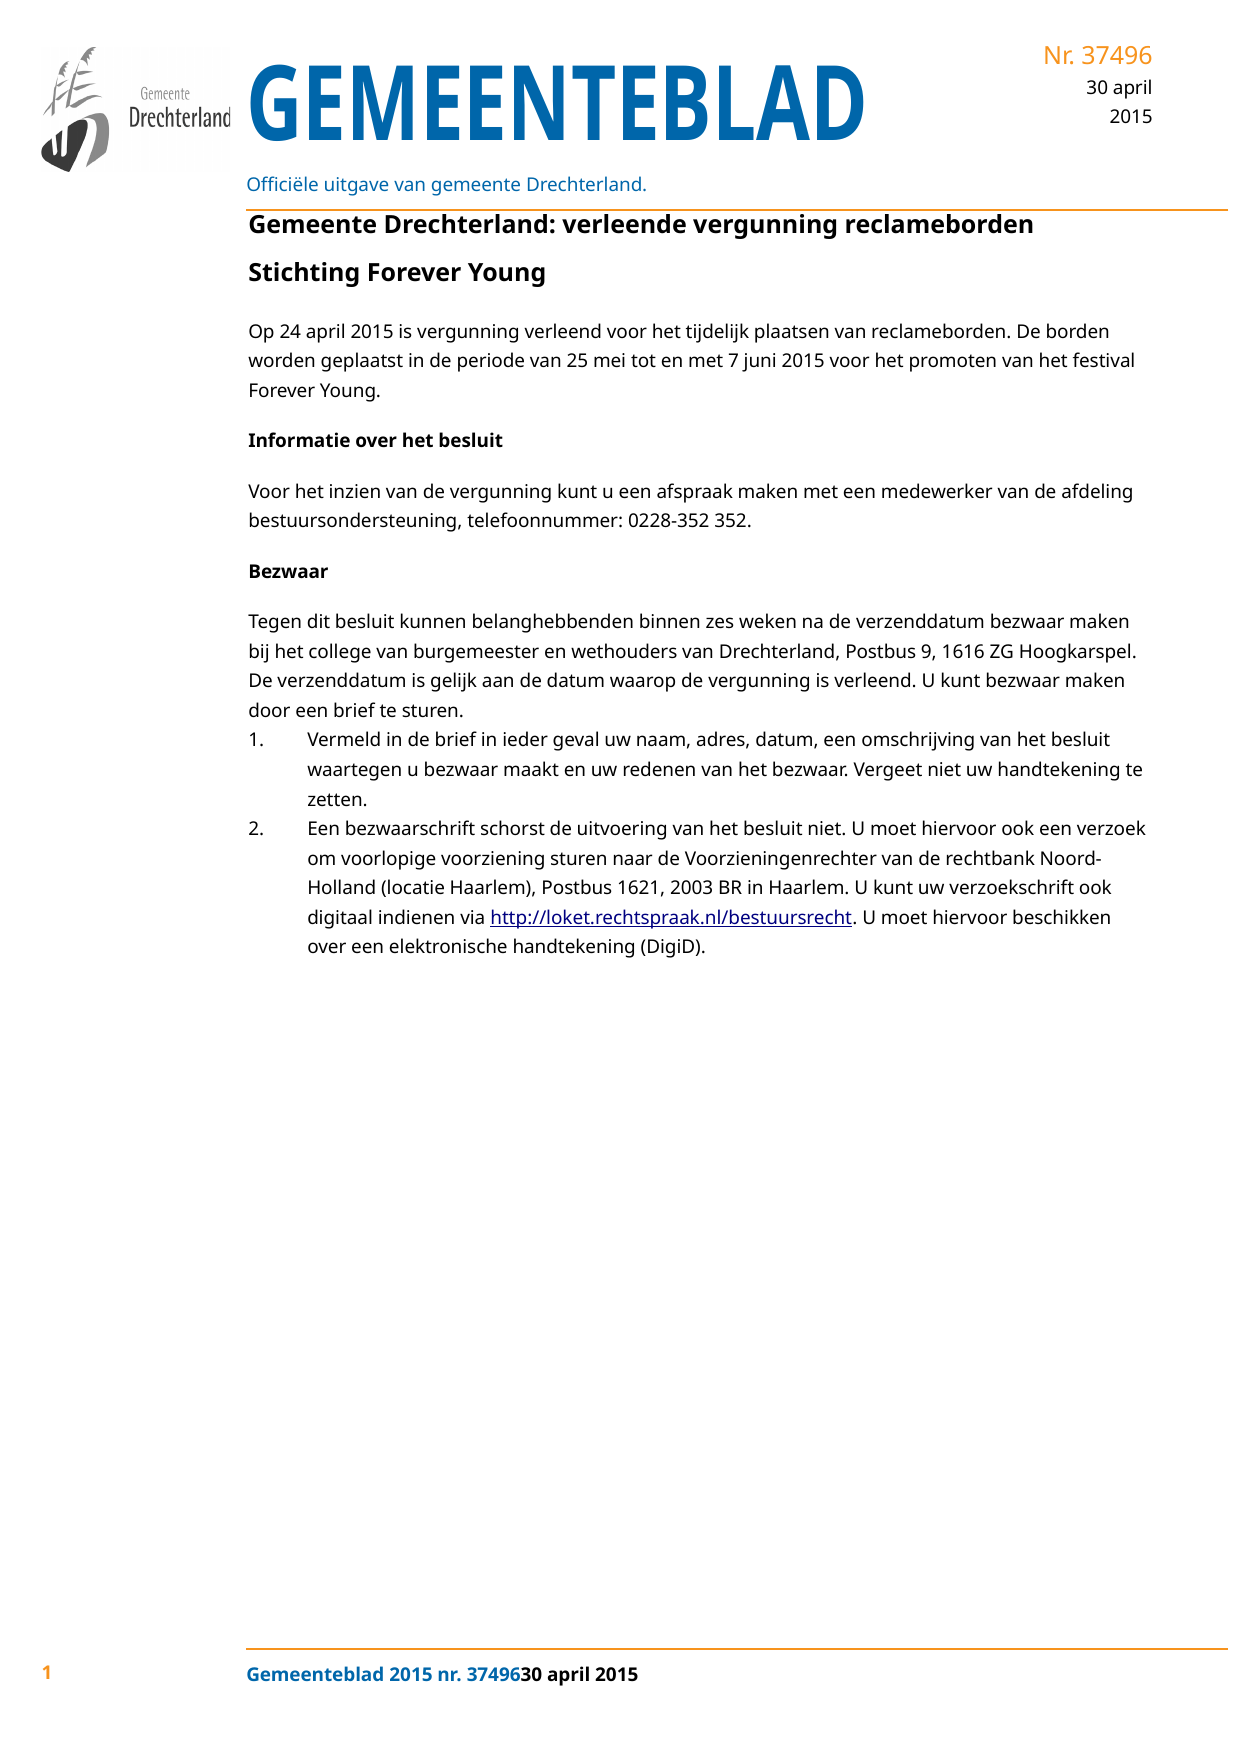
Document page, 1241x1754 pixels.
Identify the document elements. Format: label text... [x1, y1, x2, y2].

text Bezwaar [248, 558, 1152, 584]
text Tegen dit besluit kunnen belanghebbenden binnen zes weken na de verzenddatum bezwaar maken bij het college van burgemeester en wethouders van Drechterland, Postbus 9, 1616 ZG Hoogkarspel. De verzenddatum is gelijk aan de datum waarop de vergunning is verleend. U kunt bezwaar maken door een brief te sturen. [248, 608, 1152, 723]
text Voor het inzien van de vergunning kunt u een afspraak maken met een medewerker van de afdeling bestuursondersteuning, telefoonnummer: 0228-352 352. [248, 478, 1152, 533]
picture [41, 47, 231, 172]
text Gemeente Drechterland: verleende vergunning reclameborden Stichting Forever Young [248, 211, 1152, 288]
list Een bezwaarschrift schorst de uitvoering van het besluit niet. U moet hiervoor ook een verzoek om voorlopige voorziening sturen naar de Voorzieningenrechter van de rechtbank Noord-Holland (locatie Haarlem), Postbus 1621, 2003 BR in Haarlem. U kunt uw verzoekschrift ook digitaal indienen via http://loket.rechtspraak.nl/bestuursrecht. U moet hiervoor beschikken over een elektronische handtekening (DigiD). [248, 815, 1152, 959]
text Op 24 april 2015 is vergunning verleend voor het tijdelijk plaatsen van reclameborden. De borden worden geplaatst in de periode van 25 mei tot en met 7 juni 2015 voor het promoten van het festival Forever Young. [248, 318, 1152, 403]
text Informatie over het besluit [248, 427, 1152, 453]
list Vermeld in de brief in ieder geval uw naam, adres, datum, een omschrijving van het besluit waartegen u bezwaar maakt en uw redenen van het bezwaar. Vergeet niet uw handtekening te zetten. [248, 727, 1152, 812]
